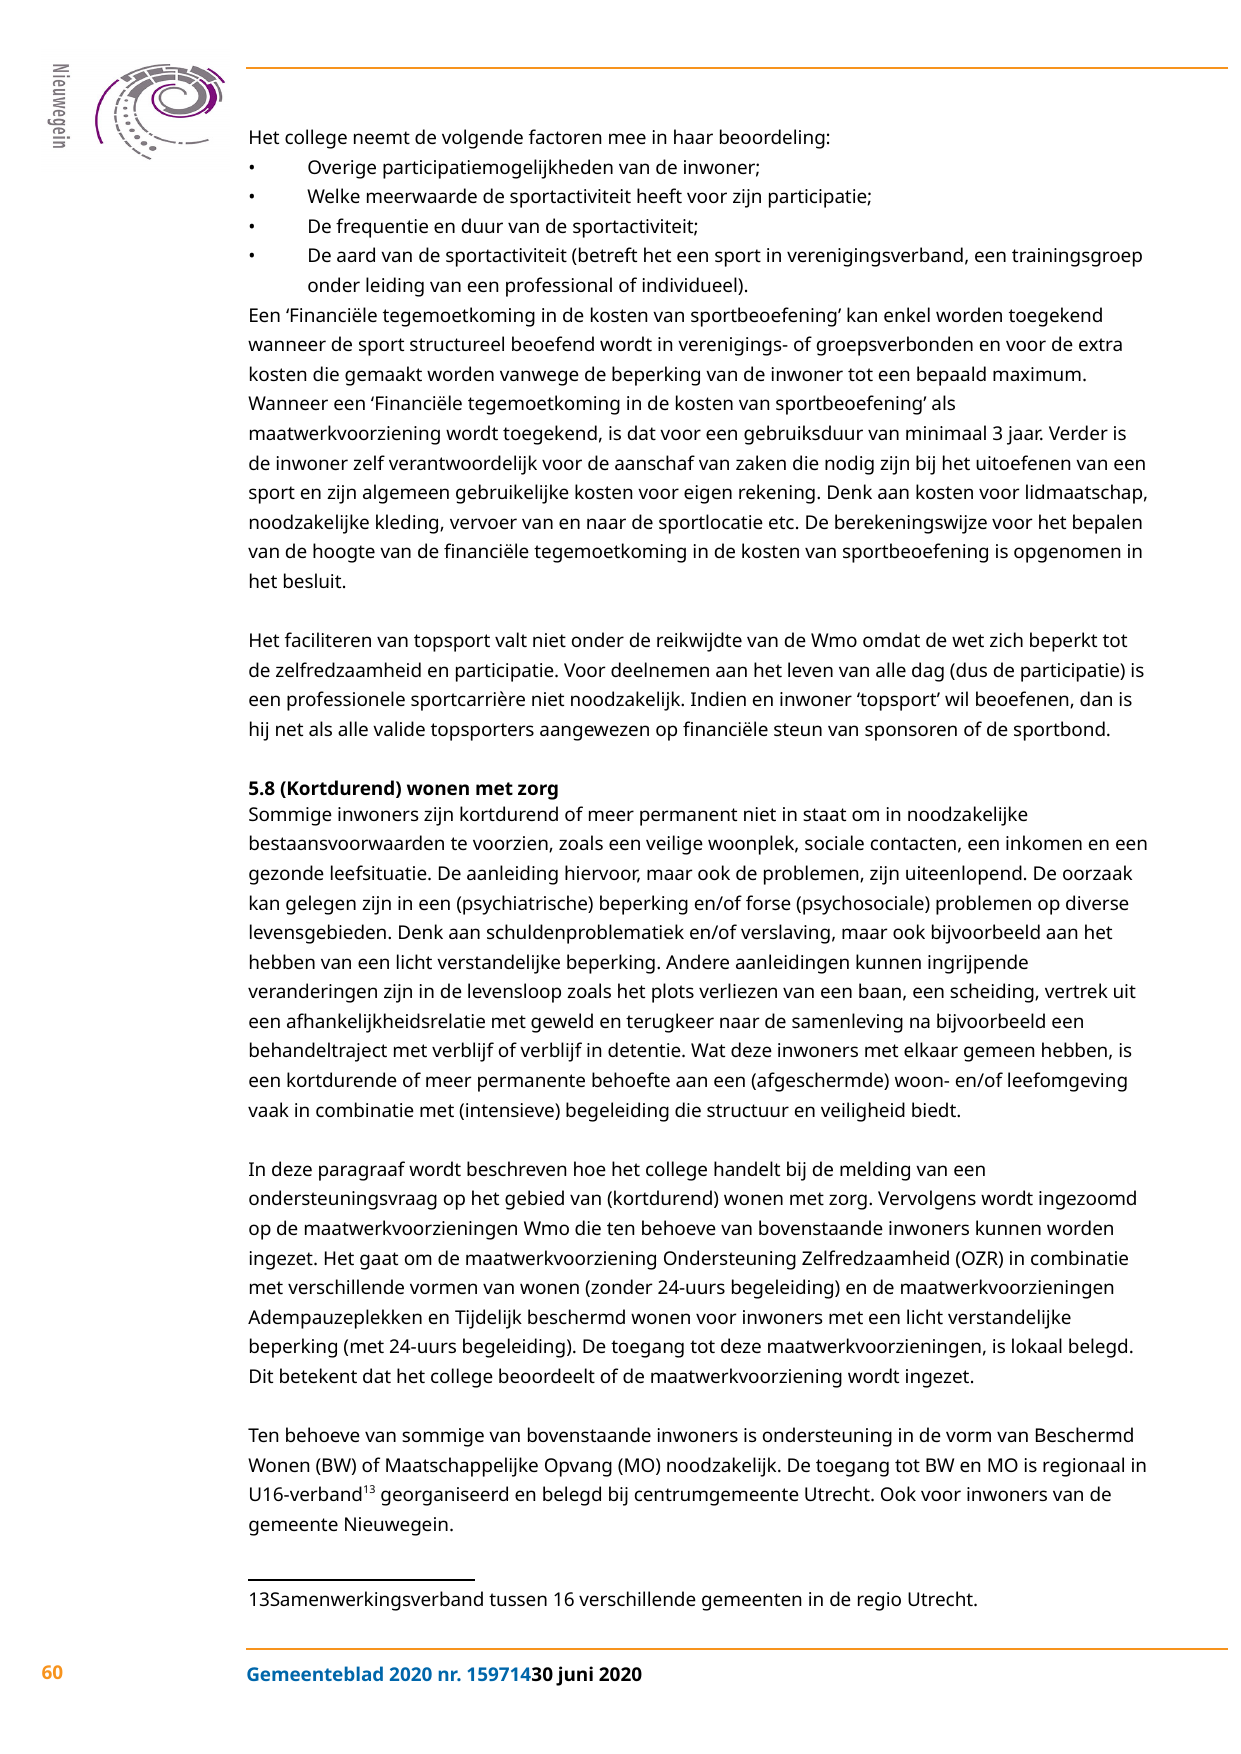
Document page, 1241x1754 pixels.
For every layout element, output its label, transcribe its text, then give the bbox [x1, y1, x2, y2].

text 5.8 (Kortdurend) wonen met zorg [248, 775, 1152, 801]
text Het college neemt de volgende factoren mee in haar beoordeling: [248, 124, 1152, 150]
text Ten behoeve van sommige van bovenstaande inwoners is ondersteuning in de vorm van Beschermd Wonen (BW) of Maatschappelijke Opvang (MO) noodzakelijk. De toegang tot BW en MO is regionaal in U16-verband georganiseerd en belegd bij centrumgemeente Utrecht. Ook voor inwoners van de gemeente Nieuwegein. [248, 1422, 1152, 1537]
list Welke meerwaarde de sportactiviteit heeft voor zijn participatie; [248, 183, 1152, 209]
text Het faciliteren van topsport valt niet onder de reikwijdte van de Wmo omdat de wet zich beperkt tot de zelfredzaamheid en participatie. Voor deelnemen aan het leven van alle dag (dus de participatie) is een professionele sportcarrière niet noodzakelijk. Indien en inwoner ‘topsport’ wil beoefenen, dan is hij net als alle valide topsporters aangewezen op financiële steun van sponsoren of de sportbond. [248, 627, 1152, 742]
text Sommige inwoners zijn kortdurend of meer permanent niet in staat om in noodzakelijke bestaansvoorwaarden te voorzien, zoals een veilige woonplek, sociale contacten, een inkomen en een gezonde leefsituatie. De aanleiding hiervoor, maar ook de problemen, zijn uiteenlopend. De oorzaak kan gelegen zijn in een (psychiatrische) beperking en/of forse (psychosociale) problemen op diverse levensgebieden. Denk aan schuldenproblematiek en/of verslaving, maar ook bijvoorbeeld aan het hebben van een licht verstandelijke beperking. Andere aanleidingen kunnen ingrijpende veranderingen zijn in de levensloop zoals het plots verliezen van een baan, een scheiding, vertrek uit een afhankelijkheidsrelatie met geweld en terugkeer naar de samenleving na bijvoorbeeld een behandeltraject met verblijf of verblijf in detentie. Wat deze inwoners met elkaar gemeen hebben, is een kortdurende of meer permanente behoefte aan een (afgeschermde) woon- en/of leefomgeving vaak in combinatie met (intensieve) begeleiding die structuur en veiligheid biedt. [248, 801, 1152, 1122]
list Overige participatiemogelijkheden van de inwoner; [248, 154, 1152, 180]
text Samenwerkingsverband tussen 16 verschillende gemeenten in de regio Utrecht. [248, 1586, 1152, 1612]
list De aard van de sportactiviteit (betreft het een sport in verenigingsverband, een trainingsgroep onder leiding van een professional of individueel). [248, 243, 1152, 298]
picture [41, 47, 231, 172]
text In deze paragraaf wordt beschreven hoe het college handelt bij de melding van een ondersteuningsvraag op het gebied van (kortdurend) wonen met zorg. Vervolgens wordt ingezoomd op de maatwerkvoorzieningen Wmo die ten behoeve van bovenstaande inwoners kunnen worden ingezet. Het gaat om de maatwerkvoorziening Ondersteuning Zelfredzaamheid (OZR) in combinatie met verschillende vormen van wonen (zonder 24-uurs begeleiding) en de maatwerkvoorzieningen Adempauzeplekken en Tijdelijk beschermd wonen voor inwoners met een licht verstandelijke beperking (met 24-uurs begeleiding). De toegang tot deze maatwerkvoorzieningen, is lokaal belegd. Dit betekent dat het college beoordeelt of de maatwerkvoorziening wordt ingezet. [248, 1156, 1152, 1389]
list De frequentie en duur van de sportactiviteit; [248, 213, 1152, 239]
text Een ‘Financiële tegemoetkoming in de kosten van sportbeoefening’ kan enkel worden toegekend wanneer de sport structureel beoefend wordt in verenigings- of groepsverbonden en voor de extra kosten die gemaakt worden vanwege de beperking van de inwoner tot een bepaald maximum. Wanneer een ‘Financiële tegemoetkoming in de kosten van sportbeoefening’ als maatwerkvoorziening wordt toegekend, is dat voor een gebruiksduur van minimaal 3 jaar. Verder is de inwoner zelf verantwoordelijk voor de aanschaf van zaken die nodig zijn bij het uitoefenen van een sport en zijn algemeen gebruikelijke kosten voor eigen rekening. Denk aan kosten voor lidmaatschap, noodzakelijke kleding, vervoer van en naar de sportlocatie etc. De berekeningswijze voor het bepalen van de hoogte van de financiële tegemoetkoming in de kosten van sportbeoefening is opgenomen in het besluit. [248, 302, 1152, 594]
